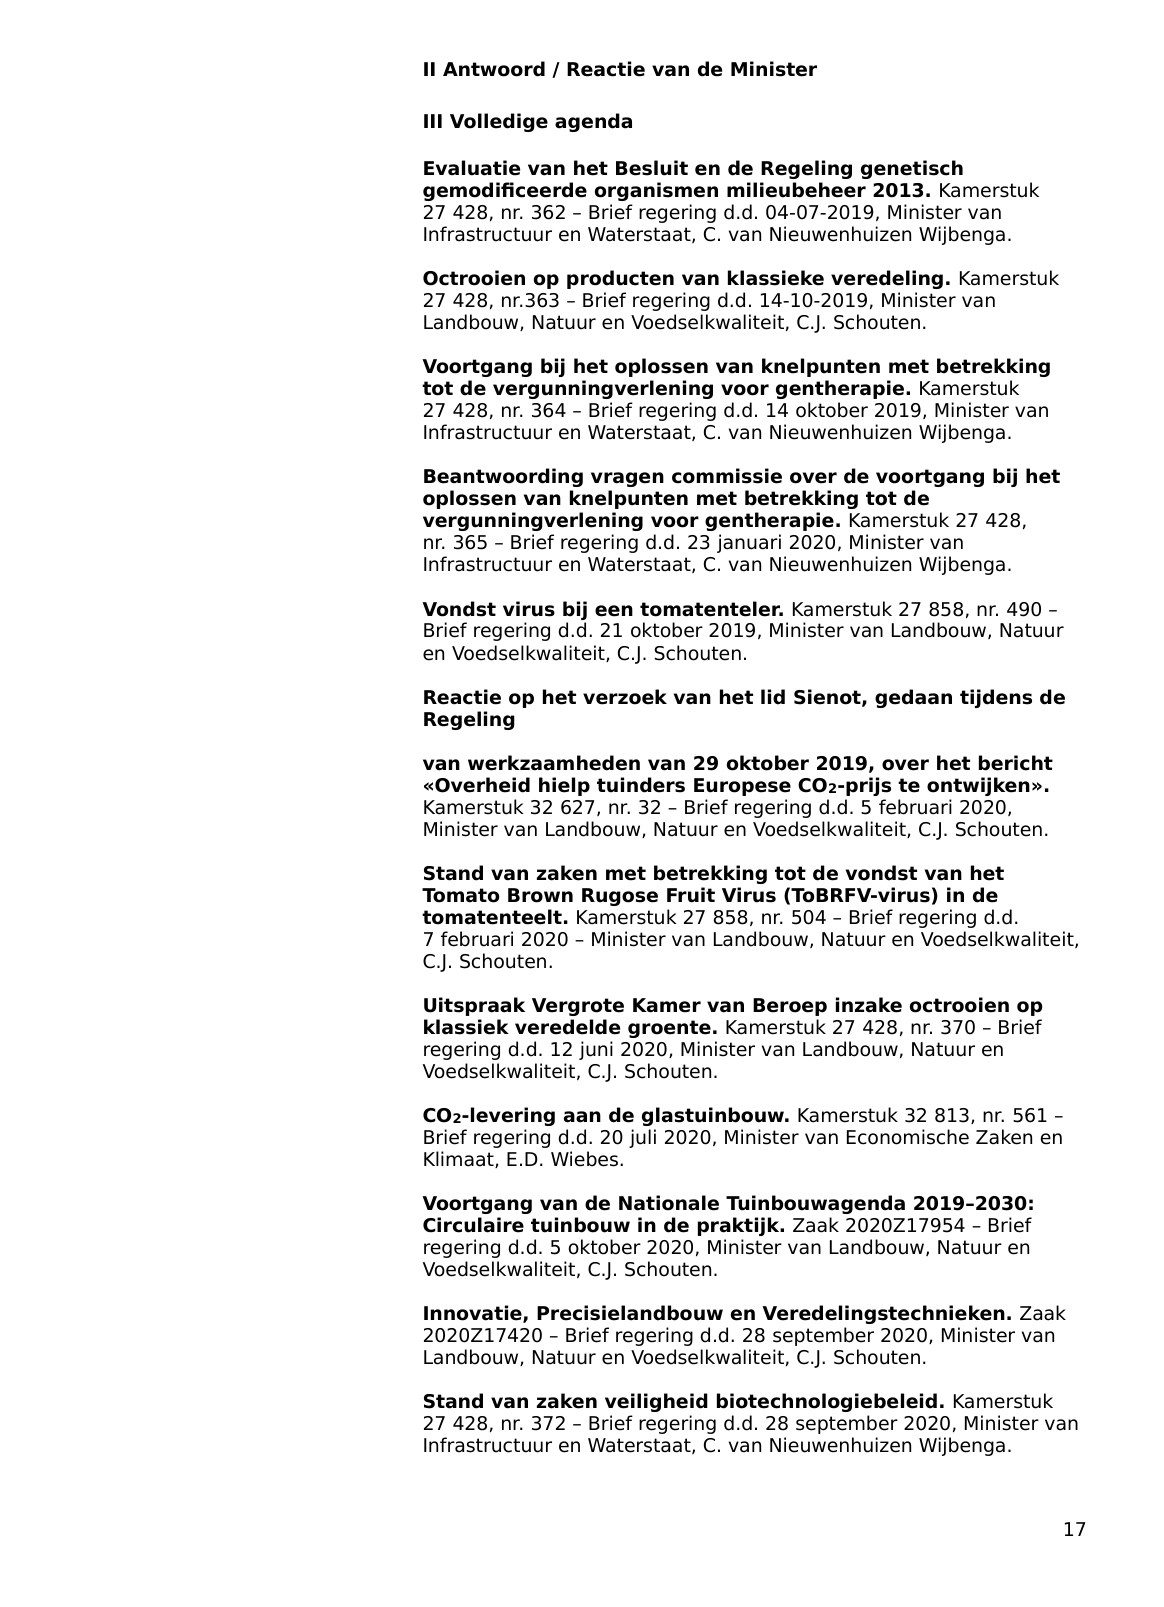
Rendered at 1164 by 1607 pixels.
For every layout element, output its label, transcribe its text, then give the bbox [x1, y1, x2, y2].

text van werkzaamheden van 29 oktober 2019, over het bericht «Overheid hielp tuinders Europese CO2-prijs te ontwijken». Kamerstuk 32 627, nr. 32 – Brief regering d.d. 5 februari 2020, Minister van Landbouw, Natuur en Voedselkwaliteit, C.J. Schouten. [422, 753, 1087, 841]
text CO2-levering aan de glastuinbouw. Kamerstuk 32 813, nr. 561 – Brief regering d.d. 20 juli 2020, Minister van Economische Zaken en Klimaat, E.D. Wiebes. [422, 1105, 1087, 1171]
subtitle III Volledige agenda [422, 111, 1087, 133]
subtitle II Antwoord / Reactie van de Minister [422, 59, 1087, 81]
text Stand van zaken veiligheid biotechnologiebeleid. Kamerstuk 27 428, nr. 372 – Brief regering d.d. 28 september 2020, Minister van Infrastructuur en Waterstaat, C. van Nieuwenhuizen Wijbenga. [422, 1391, 1087, 1457]
text Uitspraak Vergrote Kamer van Beroep inzake octrooien op klassiek veredelde groente. Kamerstuk 27 428, nr. 370 – Brief regering d.d. 12 juni 2020, Minister van Landbouw, Natuur en Voedselkwaliteit, C.J. Schouten. [422, 995, 1087, 1083]
text Voortgang bij het oplossen van knelpunten met betrekking tot de vergunningverlening voor gentherapie. Kamerstuk 27 428, nr. 364 – Brief regering d.d. 14 oktober 2019, Minister van Infrastructuur en Waterstaat, C. van Nieuwenhuizen Wijbenga. [422, 356, 1087, 444]
subtitle Reactie op het verzoek van het lid Sienot, gedaan tijdens de Regeling [422, 687, 1087, 731]
text Beantwoording vragen commissie over de voortgang bij het oplossen van knelpunten met betrekking tot de vergunningverlening voor gentherapie. Kamerstuk 27 428, nr. 365 – Brief regering d.d. 23 januari 2020, Minister van Infrastructuur en Waterstaat, C. van Nieuwenhuizen Wijbenga. [422, 466, 1087, 576]
text Octrooien op producten van klassieke veredeling. Kamerstuk 27 428, nr.363 – Brief regering d.d. 14-10-2019, Minister van Landbouw, Natuur en Voedselkwaliteit, C.J. Schouten. [422, 268, 1087, 334]
text Innovatie, Precisielandbouw en Veredelingstechnieken. Zaak 2020Z17420 – Brief regering d.d. 28 september 2020, Minister van Landbouw, Natuur en Voedselkwaliteit, C.J. Schouten. [422, 1303, 1087, 1369]
text Voortgang van de Nationale Tuinbouwagenda 2019–2030: Circulaire tuinbouw in de praktijk. Zaak 2020Z17954 – Brief regering d.d. 5 oktober 2020, Minister van Landbouw, Natuur en Voedselkwaliteit, C.J. Schouten. [422, 1193, 1087, 1281]
text Stand van zaken met betrekking tot de vondst van het Tomato Brown Rugose Fruit Virus (ToBRFV-virus) in de tomatenteelt. Kamerstuk 27 858, nr. 504 – Brief regering d.d. 7 februari 2020 – Minister van Landbouw, Natuur en Voedselkwaliteit, C.J. Schouten. [422, 863, 1087, 973]
text Vondst virus bij een tomatenteler. Kamerstuk 27 858, nr. 490 – Brief regering d.d. 21 oktober 2019, Minister van Landbouw, Natuur en Voedselkwaliteit, C.J. Schouten. [422, 598, 1087, 664]
text Evaluatie van het Besluit en de Regeling genetisch gemodificeerde organismen milieubeheer 2013. Kamerstuk 27 428, nr. 362 – Brief regering d.d. 04-07-2019, Minister van Infrastructuur en Waterstaat, C. van Nieuwenhuizen Wijbenga. [422, 158, 1087, 246]
